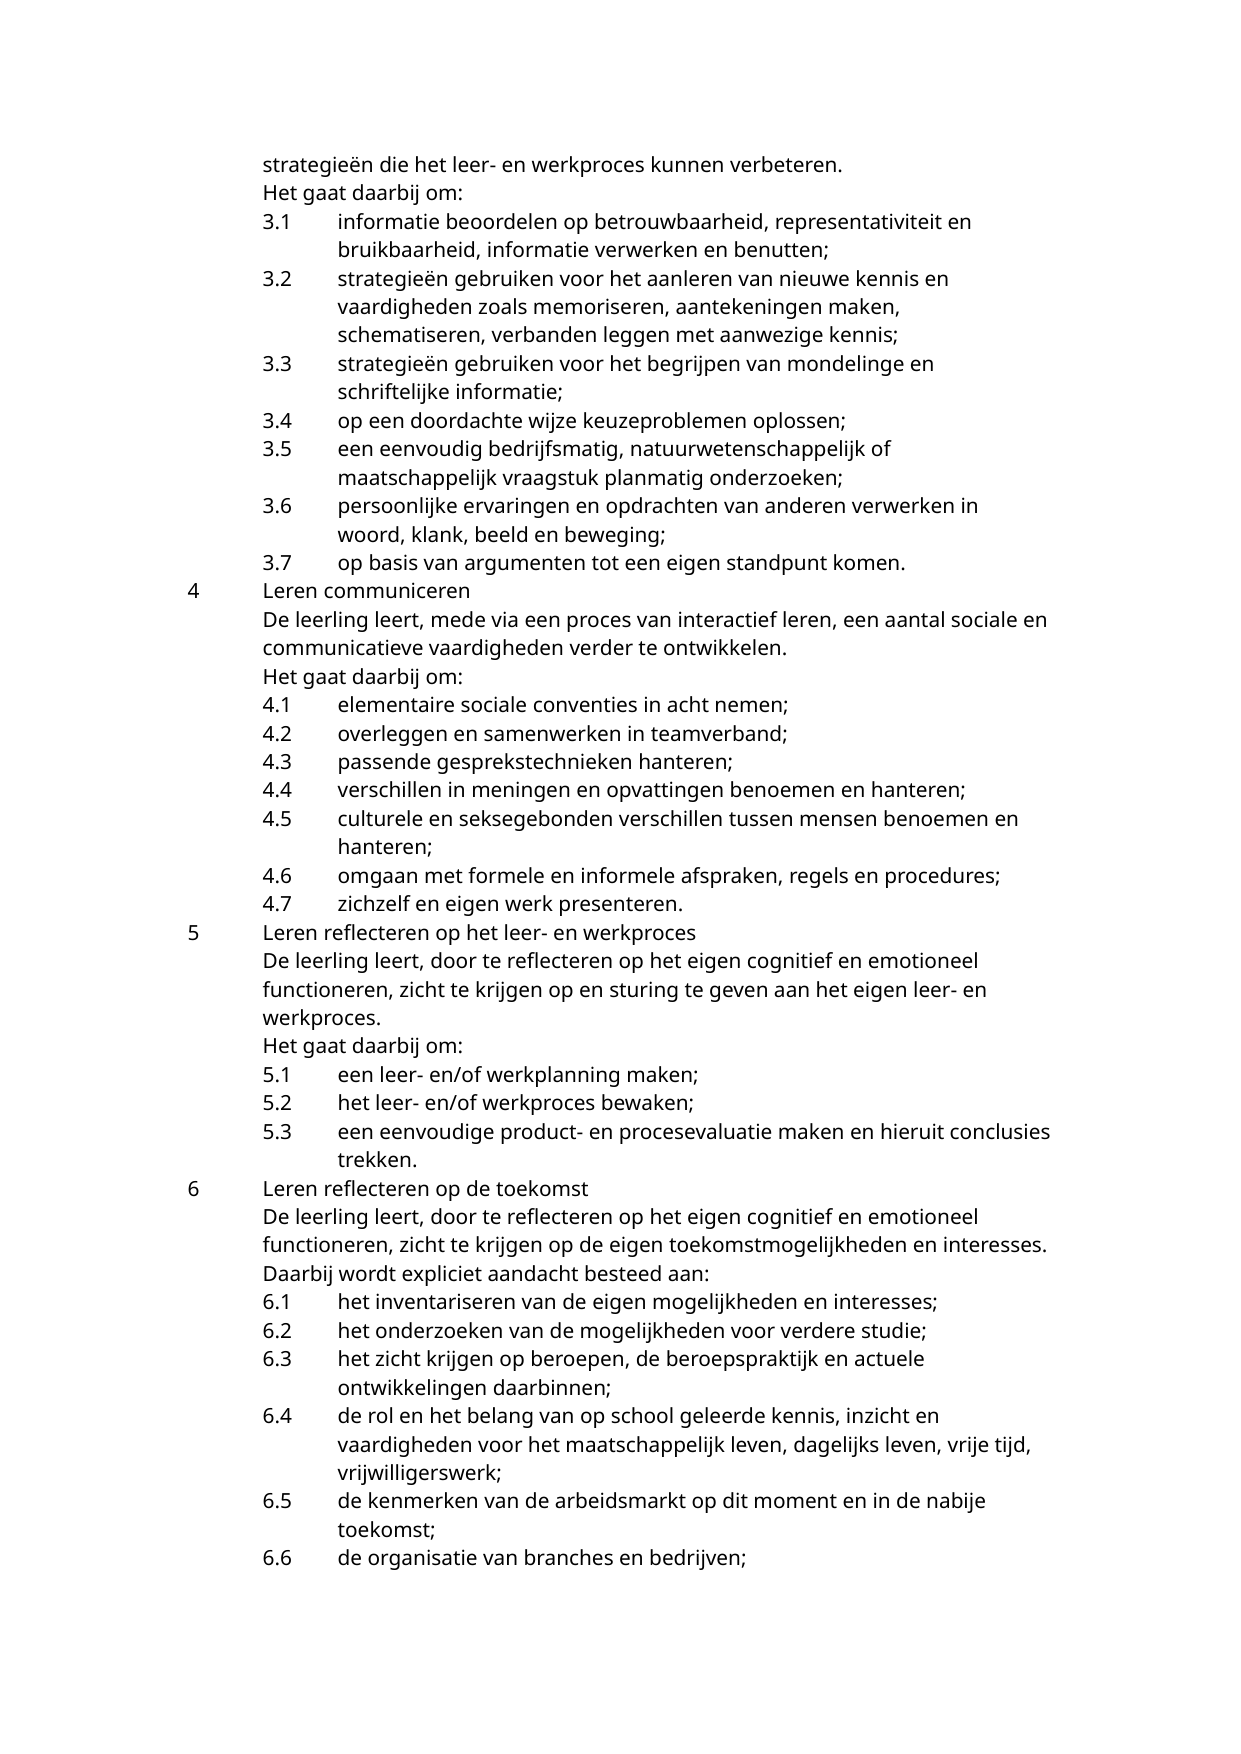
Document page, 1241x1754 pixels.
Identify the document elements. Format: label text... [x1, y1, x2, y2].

list zichzelf en eigen werk presenteren. [262, 889, 1053, 918]
list de rol en het belang van op school geleerde kennis, inzicht en vaardigheden voor het maatschappelijk leven, dagelijks leven, vrije tijd, vrijwilligerswerk; [262, 1401, 1053, 1487]
list strategieën gebruiken voor het begrijpen van mondelinge en schriftelijke informatie; [262, 349, 1053, 406]
list Het gaat daarbij om: [187, 1032, 1053, 1060]
list omgaan met formele en informele afspraken, regels en procedures; [262, 861, 1053, 889]
list Leren communiceren [187, 577, 1053, 605]
list het zicht krijgen op beroepen, de beroepspraktijk en actuele ontwikkelingen daarbinnen; [262, 1344, 1053, 1401]
list het leer- en/of werkproces bewaken; [262, 1088, 1053, 1117]
list het onderzoeken van de mogelijkheden voor verdere studie; [262, 1316, 1053, 1344]
list Leren reflecteren op de toekomst [187, 1174, 1053, 1202]
list het inventariseren van de eigen mogelijkheden en interesses; [262, 1287, 1053, 1316]
list Leren reflecteren op het leer- en werkproces [187, 918, 1053, 946]
list Het gaat daarbij om: [187, 178, 1053, 207]
list passende gesprekstechnieken hanteren; [262, 747, 1053, 776]
list strategieën gebruiken voor het aanleren van nieuwe kennis en vaardigheden zoals memoriseren, aantekeningen maken, schematiseren, verbanden leggen met aanwezige kennis; [262, 264, 1053, 349]
list overleggen en samenwerken in teamverband; [262, 719, 1053, 747]
list Het gaat daarbij om: [187, 662, 1053, 690]
list een leer- en/of werkplanning maken; [262, 1060, 1053, 1088]
list op basis van argumenten tot een eigen standpunt komen. [262, 548, 1053, 577]
list de kenmerken van de arbeidsmarkt op dit moment en in de nabije toekomst; [262, 1487, 1053, 1543]
list een eenvoudige product- en procesevaluatie maken en hieruit conclusies trekken. [262, 1117, 1053, 1174]
list op een doordachte wijze keuzeproblemen oplossen; [262, 406, 1053, 434]
list De leerling leert, mede via een proces van interactief leren, een aantal sociale en communicatieve vaardigheden verder te ontwikkelen. [187, 605, 1053, 662]
list elementaire sociale conventies in acht nemen; [262, 690, 1053, 719]
list strategieën die het leer- en werkproces kunnen verbeteren. [187, 150, 1053, 178]
list persoonlijke ervaringen en opdrachten van anderen verwerken in woord, klank, beeld en beweging; [262, 491, 1053, 548]
list verschillen in meningen en opvattingen benoemen en hanteren; [262, 776, 1053, 804]
list informatie beoordelen op betrouwbaarheid, representativiteit en bruikbaarheid, informatie verwerken en benutten; [262, 207, 1053, 264]
list De leerling leert, door te reflecteren op het eigen cognitief en emotioneel functioneren, zicht te krijgen op de eigen toekomstmogelijkheden en interesses. Daarbij wordt expliciet aandacht besteed aan: [187, 1202, 1053, 1287]
list de organisatie van branches en bedrijven; [262, 1543, 1053, 1572]
list culturele en seksegebonden verschillen tussen mensen benoemen en hanteren; [262, 804, 1053, 861]
list een eenvoudig bedrijfsmatig, natuurwetenschappelijk of maatschappelijk vraagstuk planmatig onderzoeken; [262, 434, 1053, 491]
list De leerling leert, door te reflecteren op het eigen cognitief en emotioneel functioneren, zicht te krijgen op en sturing te geven aan het eigen leer- en werkproces. [187, 946, 1053, 1032]
